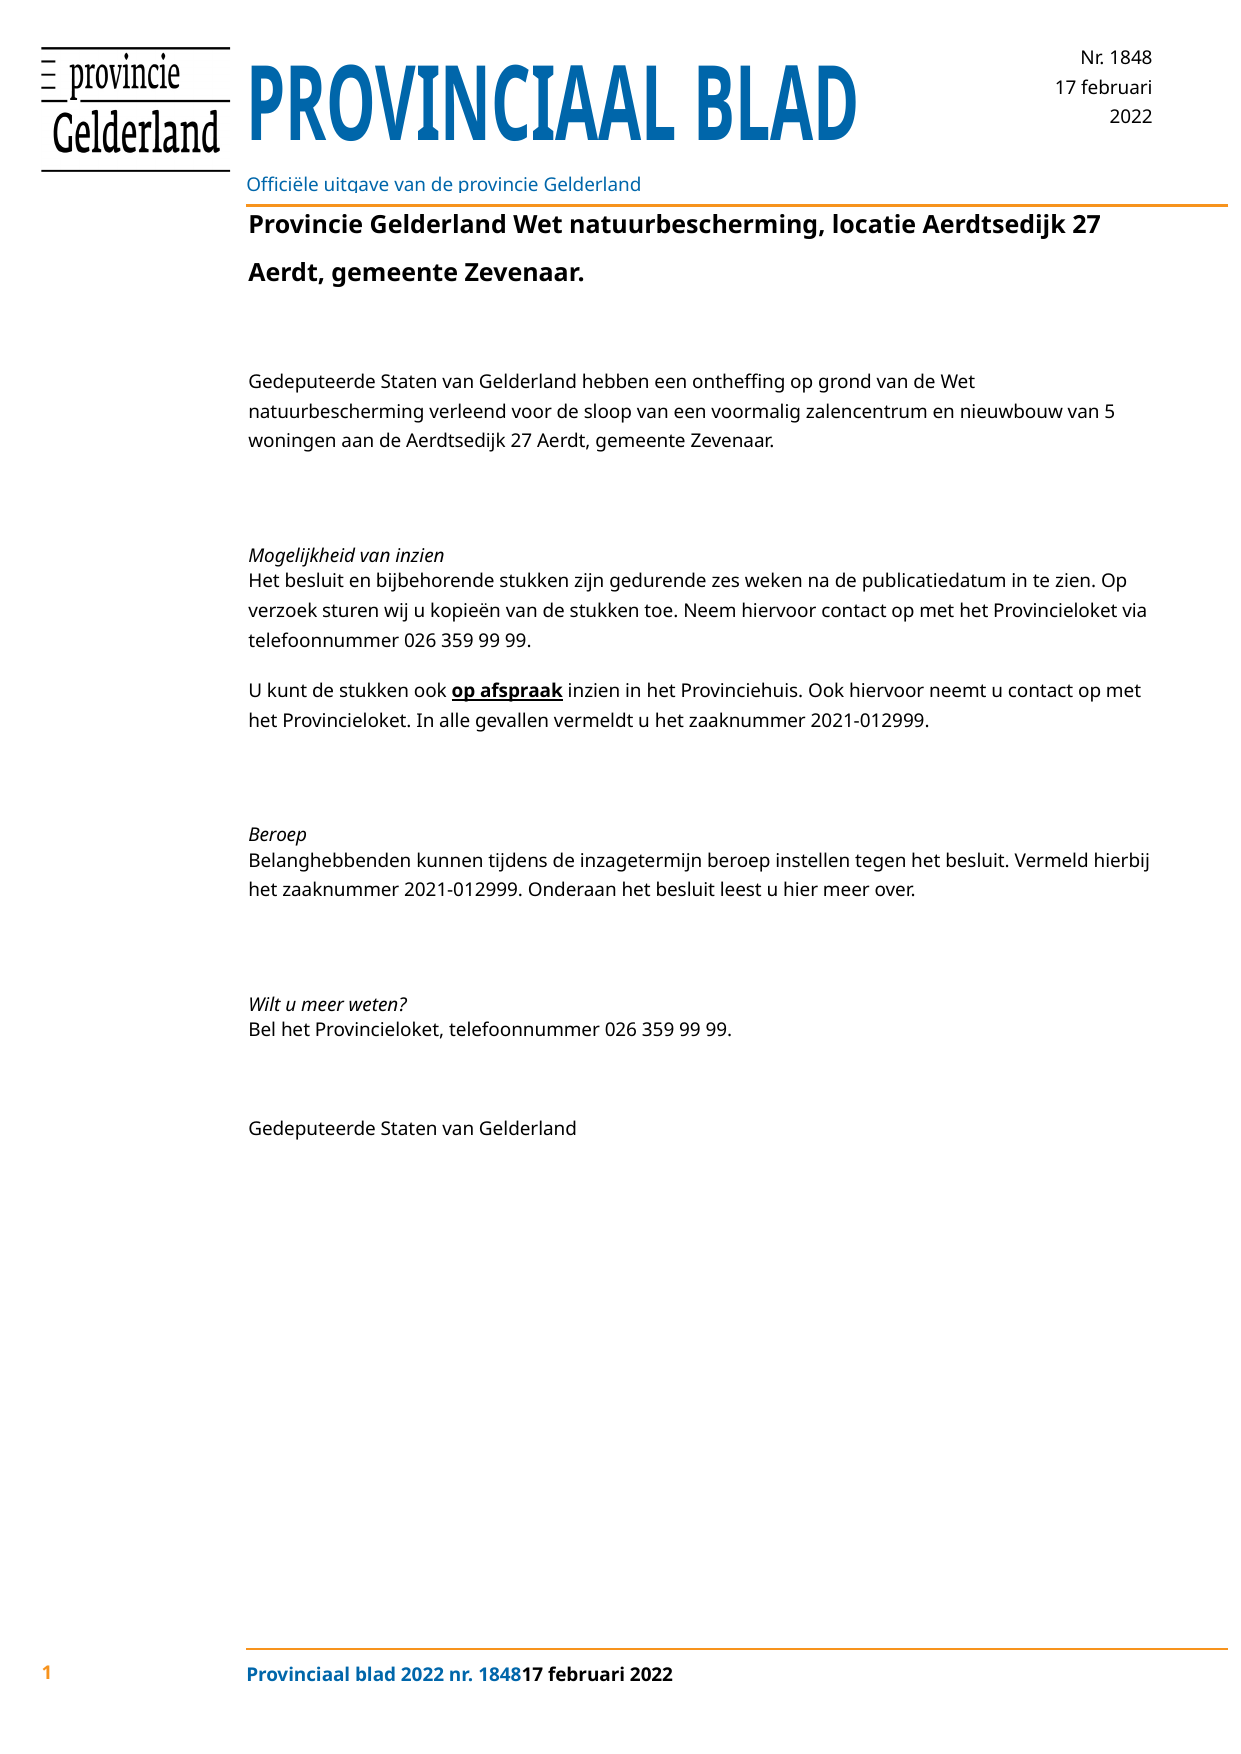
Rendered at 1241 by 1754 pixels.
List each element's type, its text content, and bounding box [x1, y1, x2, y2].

text Provincie Gelderland Wet natuurbescherming, locatie Aerdtsedijk 27 Aerdt, gemeente Zevenaar. [248, 207, 1152, 288]
text Belanghebbenden kunnen tijdens de inzagetermijn beroep instellen tegen het besluit. Vermeld hierbij het zaaknummer 2021-012999. Onderaan het besluit leest u hier meer over. [248, 847, 1152, 902]
text U kunt de stukken ook op afspraak inzien in het Provinciehuis. Ook hiervoor neemt u contact op met het Provincieloket. In alle gevallen vermeldt u het zaaknummer 2021-012999. [248, 677, 1152, 732]
text Wilt u meer weten? [248, 991, 1152, 1017]
text Beroep [248, 821, 1152, 847]
text Gedeputeerde Staten van Gelderland [248, 1115, 1152, 1141]
text Mogelijkheid van inzien [248, 542, 1152, 568]
text Gedeputeerde Staten van Gelderland hebben een ontheffing op grond van de Wet natuurbescherming verleend voor de sloop van een voormalig zalencentrum en nieuwbouw van 5 woningen aan de Aerdtsedijk 27 Aerdt, gemeente Zevenaar. [248, 368, 1152, 453]
picture [41, 47, 231, 172]
text Bel het Provincieloket, telefoonnummer 026 359 99 99. [248, 1017, 1152, 1042]
text Het besluit en bijbehorende stukken zijn gedurende zes weken na de publicatiedatum in te zien. Op verzoek sturen wij u kopieën van de stukken toe. Neem hiervoor contact op met het Provincieloket via telefoonnummer 026 359 99 99. [248, 568, 1152, 652]
